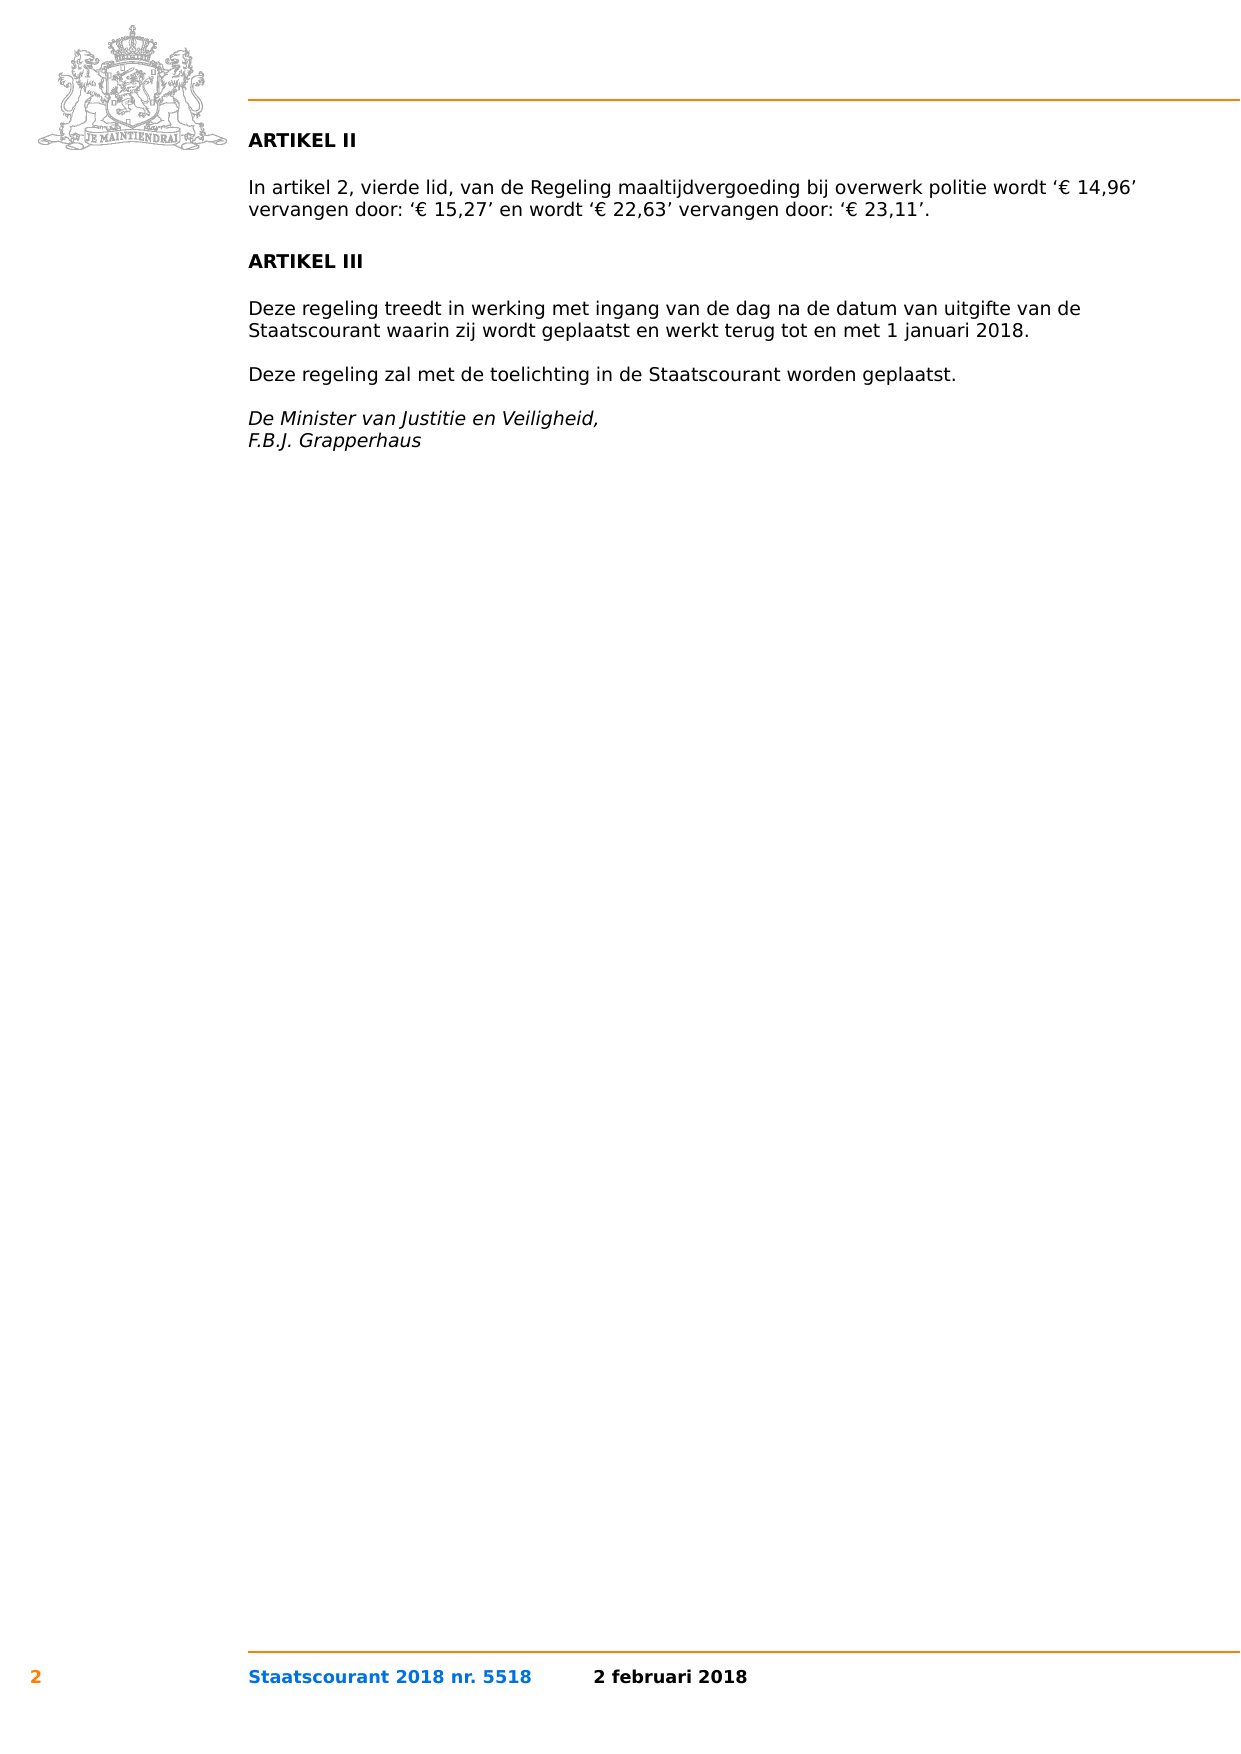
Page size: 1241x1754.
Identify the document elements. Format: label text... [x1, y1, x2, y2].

text Deze regeling zal met de toelichting in de Staatscourant worden geplaatst. [248, 364, 1163, 386]
subtitle ARTIKEL II [248, 130, 1163, 152]
text Deze regeling treedt in werking met ingang van de dag na de datum van uitgifte van de Staatscourant waarin zij wordt geplaatst en werkt terug tot en met 1 januari 2018. [248, 298, 1163, 342]
text In artikel 2, vierde lid, van de Regeling maaltijdvergoeding bij overwerk politie wordt ‘€ 14,96’ vervangen door: ‘€ 15,27’ en wordt ‘€ 22,63’ vervangen door: ‘€ 23,11’. [248, 177, 1163, 221]
picture [38, 25, 227, 150]
subtitle ARTIKEL III [248, 251, 1163, 273]
text De Minister van Justitie en Veiligheid, F.B.J. Grapperhaus [248, 407, 1163, 451]
